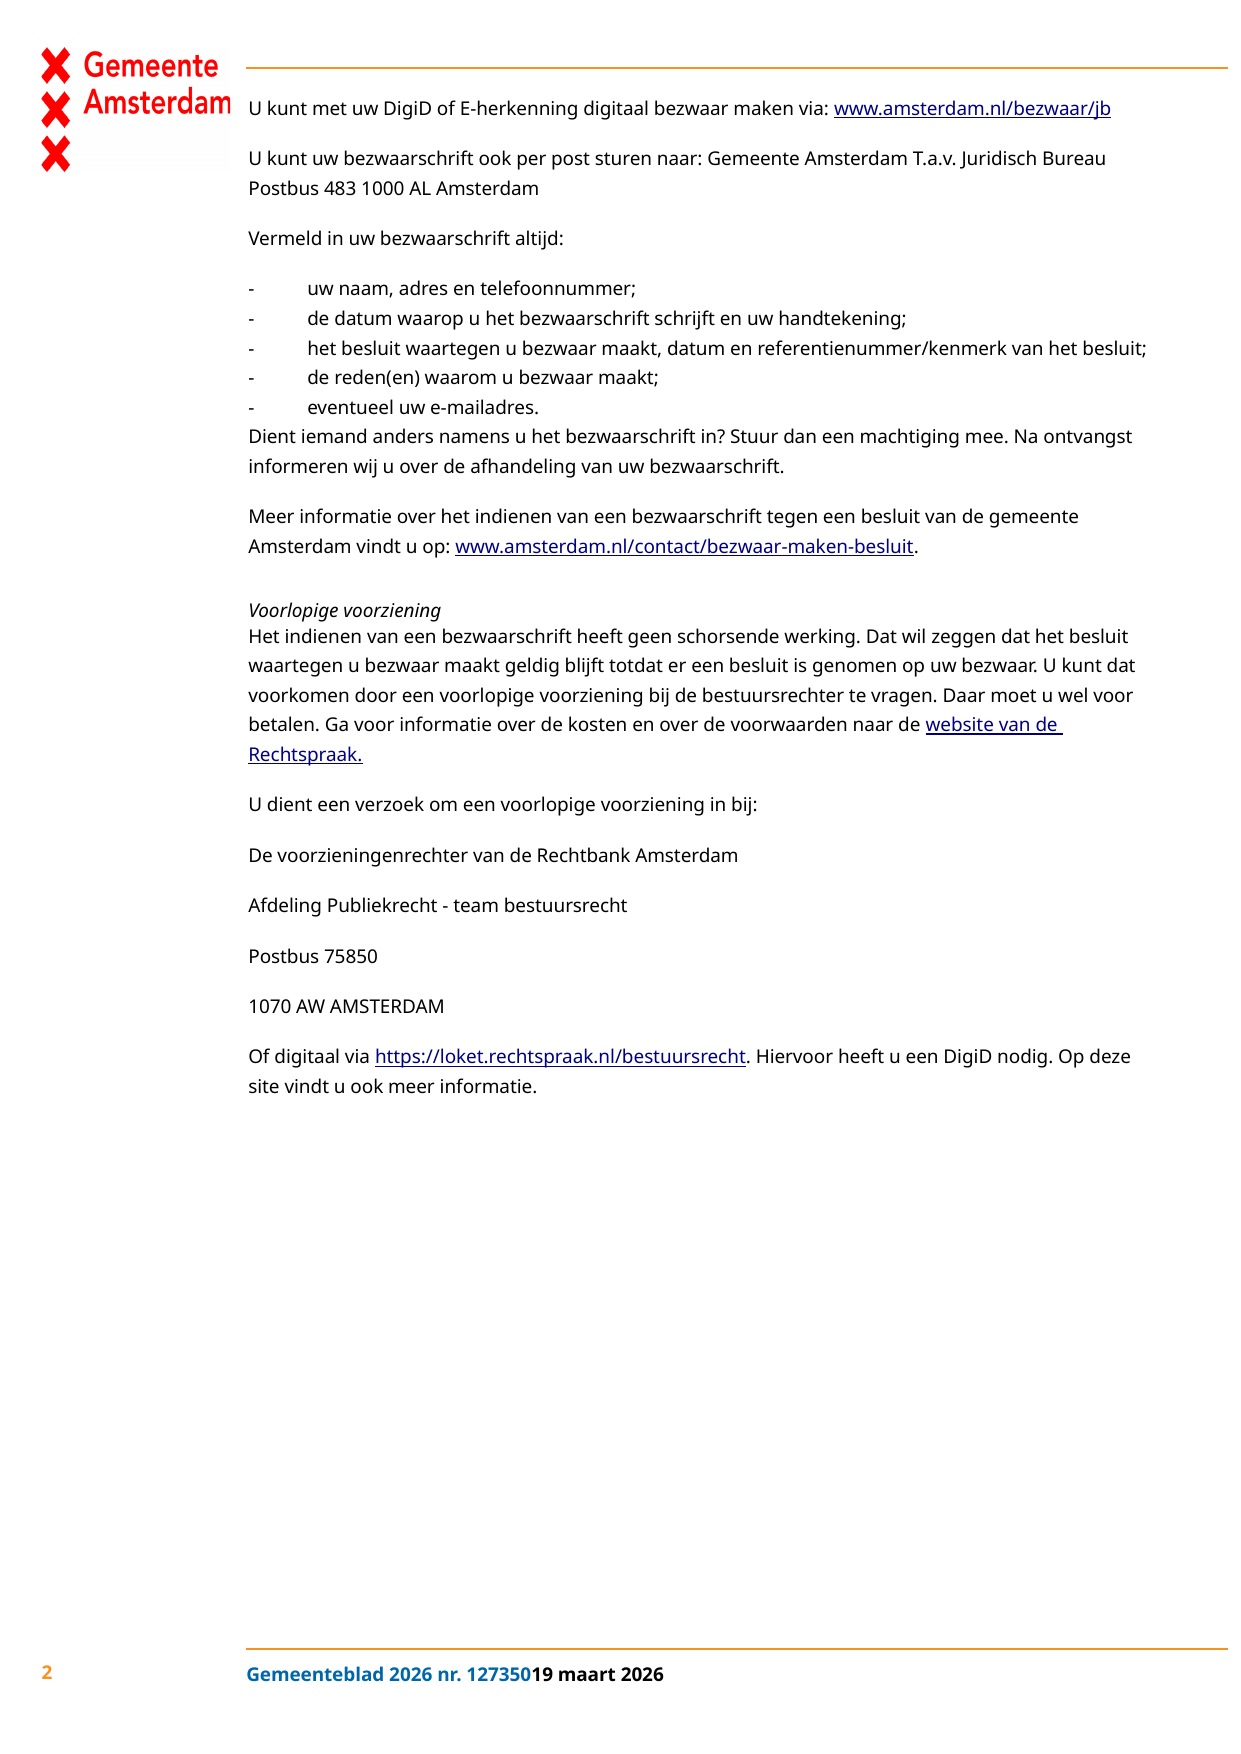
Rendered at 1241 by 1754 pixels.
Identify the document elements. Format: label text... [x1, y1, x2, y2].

text U kunt uw bezwaarschrift ook per post sturen naar: Gemeente Amsterdam T.a.v. Juridisch Bureau Postbus 483 1000 AL Amsterdam [248, 145, 1152, 201]
list uw naam, adres en telefoonnummer; [248, 276, 1152, 301]
text Dient iemand anders namens u het bezwaarschrift in? Stuur dan een machtiging mee. Na ontvangst informeren wij u over de afhandeling van uw bezwaarschrift. [248, 423, 1152, 479]
list de datum waarop u het bezwaarschrift schrijft en uw handtekening; [248, 305, 1152, 331]
text Meer informatie over het indienen van een bezwaarschrift tegen een besluit van de gemeente Amsterdam vindt u op: www.amsterdam.nl/contact/bezwaar-maken-besluit. [248, 503, 1152, 559]
text Postbus 75850 [248, 943, 1152, 968]
list eventueel uw e-mailadres. [248, 394, 1152, 420]
text Voorlopige voorziening [248, 597, 1152, 623]
text U kunt met uw DigiD of E-herkenning digitaal bezwaar maken via: www.amsterdam.nl/bezwaar/jb [248, 95, 1152, 121]
picture [41, 47, 231, 172]
text U dient een verzoek om een voorlopige voorziening in bij: [248, 792, 1152, 817]
text Vermeld in uw bezwaarschrift altijd: [248, 225, 1152, 251]
list de reden(en) waarom u bezwaar maakt; [248, 364, 1152, 390]
text Of digitaal via https://loket.rechtspraak.nl/bestuursrecht. Hiervoor heeft u een DigiD nodig. Op deze site vindt u ook meer informatie. [248, 1044, 1152, 1099]
text Afdeling Publiekrecht - team bestuursrecht [248, 892, 1152, 918]
text De voorzieningenrechter van de Rechtbank Amsterdam [248, 842, 1152, 868]
list het besluit waartegen u bezwaar maakt, datum en referentienummer/kenmerk van het besluit; [248, 335, 1152, 361]
text Het indienen van een bezwaarschrift heeft geen schorsende werking. Dat wil zeggen dat het besluit waartegen u bezwaar maakt geldig blijft totdat er een besluit is genomen op uw bezwaar. U kunt dat voorkomen door een voorlopige voorziening bij de bestuursrechter te vragen. Daar moet u wel voor betalen. Ga voor informatie over de kosten en over de voorwaarden naar de website van de Rechtspraak. [248, 623, 1152, 767]
text 1070 AW AMSTERDAM [248, 993, 1152, 1019]
